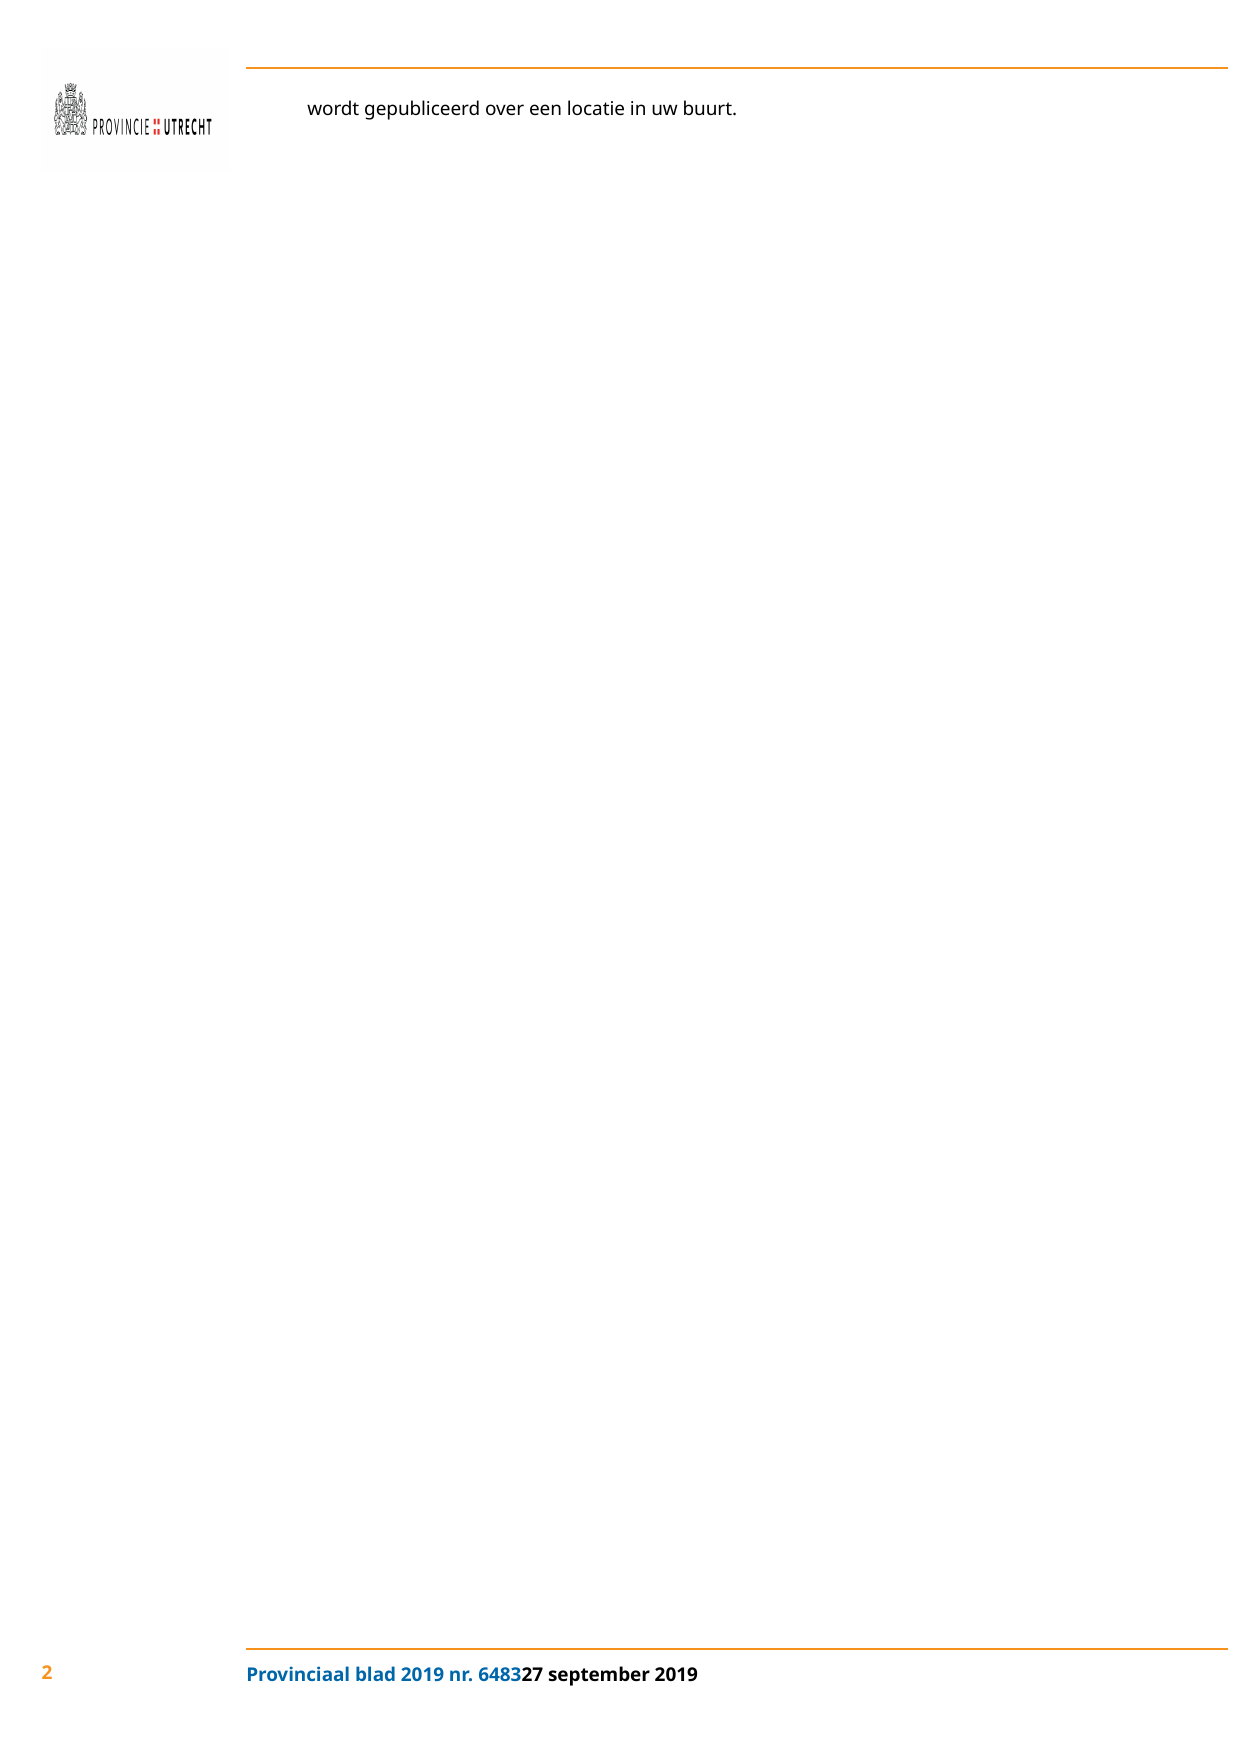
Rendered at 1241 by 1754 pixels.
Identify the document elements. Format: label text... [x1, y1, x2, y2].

list wordt gepubliceerd over een locatie in uw buurt. [248, 95, 1152, 121]
picture [41, 47, 231, 172]
